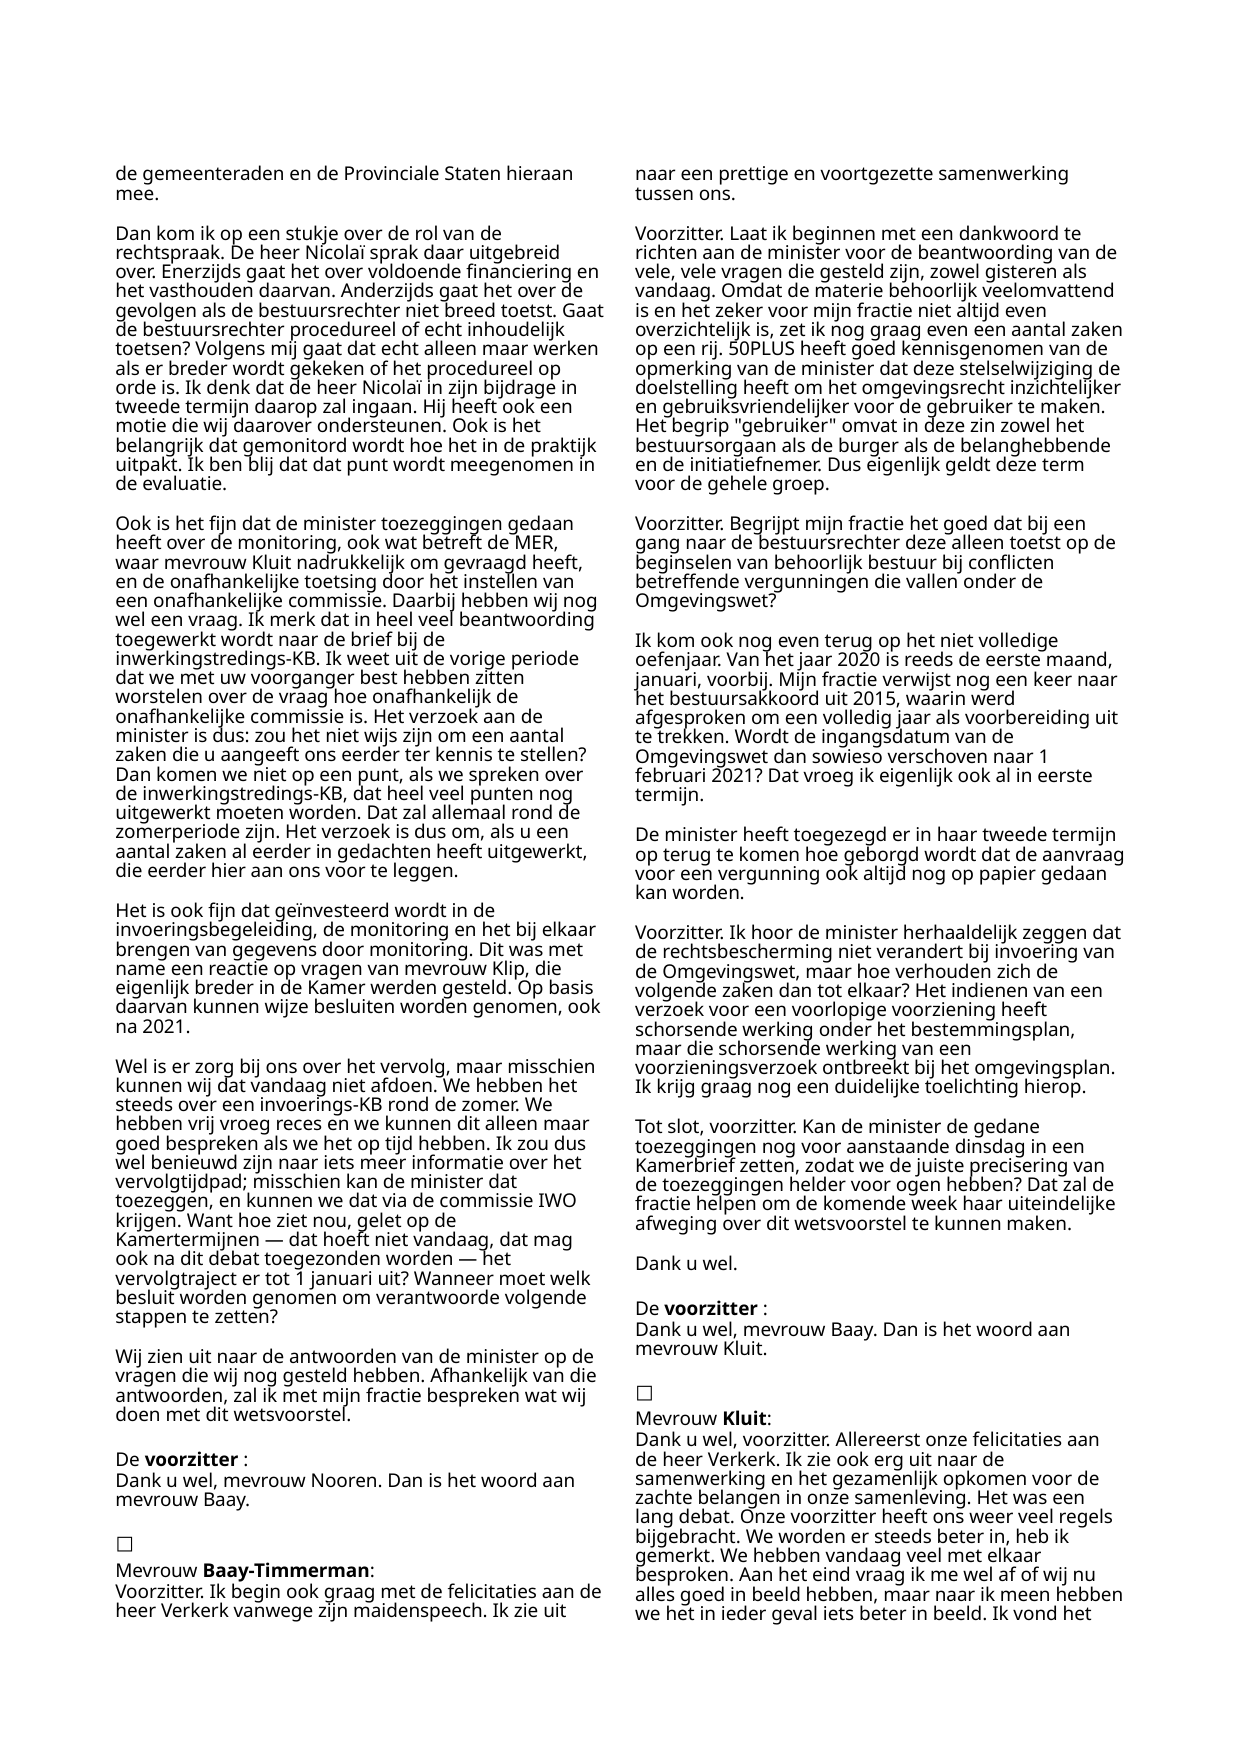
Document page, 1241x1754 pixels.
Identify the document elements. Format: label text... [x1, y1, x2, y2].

text Mevrouw Kluit: [635, 1406, 1125, 1431]
text Ook is het fijn dat de minister toezeggingen gedaan heeft over de monitoring, ook wat betreft de MER, waar mevrouw Kluit nadrukkelijk om gevraagd heeft, en de onafhankelijke toetsing door het instellen van een onafhankelijke commissie. Daarbij hebben wij nog wel een vraag. Ik merk dat in heel veel beantwoording toegewerkt wordt naar de brief bij de inwerkingstredings-KB. Ik weet uit de vorige periode dat we met uw voorganger best hebben zitten worstelen over de vraag hoe onafhankelijk de onafhankelijke commissie is. Het verzoek aan de minister is dus: zou het niet wijs zijn om een aantal zaken die u aangeeft ons eerder ter kennis te stellen? Dan komen we niet op een punt, als we spreken over de inwerkingstredings-KB, dat heel veel punten nog uitgewerkt moeten worden. Dat zal allemaal rond de zomerperiode zijn. Het verzoek is dus om, als u een aantal zaken al eerder in gedachten heeft uitgewerkt, die eerder hier aan ons voor te leggen. [115, 515, 605, 881]
text ⬜ [635, 1380, 1125, 1406]
text Dan kom ik op een stukje over de rol van de rechtspraak. De heer Nicolaï sprak daar uitgebreid over. Enerzijds gaat het over voldoende financiering en het vasthouden daarvan. Anderzijds gaat het over de gevolgen als de bestuursrechter niet breed toetst. Gaat de bestuursrechter procedureel of echt inhoudelijk toetsen? Volgens mij gaat dat echt alleen maar werken als er breder wordt gekeken of het procedureel op orde is. Ik denk dat de heer Nicolaï in zijn bijdrage in tweede termijn daarop zal ingaan. Hij heeft ook een motie die wij daarover ondersteunen. Ook is het belangrijk dat gemonitord wordt hoe het in de praktijk uitpakt. Ik ben blij dat dat punt wordt meegenomen in de evaluatie. [115, 224, 605, 494]
text Tot slot, voorzitter. Kan de minister de gedane toezeggingen nog voor aanstaande dinsdag in een Kamerbrief zetten, zodat we de juiste precisering van de toezeggingen helder voor ogen hebben? Dat zal de fractie helpen om de komende week haar uiteindelijke afweging over dit wetsvoorstel te kunnen maken. [635, 1118, 1125, 1234]
text Dank u wel, mevrouw Nooren. Dan is het woord aan mevrouw Baay. [115, 1472, 605, 1510]
text Mevrouw Baay-Timmerman: [115, 1557, 605, 1583]
text Voorzitter. Laat ik beginnen met een dankwoord te richten aan de minister voor de beantwoording van de vele, vele vragen die gesteld zijn, zowel gisteren als vandaag. Omdat de materie behoorlijk veelomvattend is en het zeker voor mijn fractie niet altijd even overzichtelijk is, zet ik nog graag even een aantal zaken op een rij. 50PLUS heeft goed kennisgenomen van de opmerking van de minister dat deze stelselwijziging de doelstelling heeft om het omgevingsrecht inzichtelijker en gebruiksvriendelijker voor de gebruiker te maken. Het begrip "gebruiker" omvat in deze zin zowel het bestuursorgaan als de burger als de belanghebbende en de initiatiefnemer. Dus eigenlijk geldt deze term voor de gehele groep. [635, 224, 1125, 494]
text ⬜ [115, 1531, 605, 1557]
text Wij zien uit naar de antwoorden van de minister op de vragen die wij nog gesteld hebben. Afhankelijk van die antwoorden, zal ik met mijn fractie bespreken wat wij doen met dit wetsvoorstel. [115, 1348, 605, 1425]
text Dank u wel. [635, 1255, 1125, 1274]
text Voorzitter. Ik hoor de minister herhaaldelijk zeggen dat de rechtsbescherming niet verandert bij invoering van de Omgevingswet, maar hoe verhouden zich de volgende zaken dan tot elkaar? Het indienen van een verzoek voor een voorlopige voorziening heeft schorsende werking onder het bestemmingsplan, maar die schorsende werking van een voorzieningsverzoek ontbreekt bij het omgevingsplan. Ik krijg graag nog een duidelijke toelichting hierop. [635, 924, 1125, 1098]
text naar een prettige en voortgezette samenwerking tussen ons. [635, 165, 1125, 204]
text Voorzitter. Ik begin ook graag met de felicitaties aan de heer Verkerk vanwege zijn maidenspeech. Ik zie uit [115, 1583, 605, 1621]
text Het is ook fijn dat geïnvesteerd wordt in de invoeringsbegeleiding, de monitoring en het bij elkaar brengen van gegevens door monitoring. Dit was met name een reactie op vragen van mevrouw Klip, die eigenlijk breder in de Kamer werden gesteld. Op basis daarvan kunnen wijze besluiten worden genomen, ook na 2021. [115, 902, 605, 1037]
text De voorzitter : [635, 1295, 1125, 1321]
text Voorzitter. Begrijpt mijn fractie het goed dat bij een gang naar de bestuursrechter deze alleen toetst op de beginselen van behoorlijk bestuur bij conflicten betreffende vergunningen die vallen onder de Omgevingswet? [635, 515, 1125, 611]
text Wel is er zorg bij ons over het vervolg, maar misschien kunnen wij dat vandaag niet afdoen. We hebben het steeds over een invoerings-KB rond de zomer. We hebben vrij vroeg reces en we kunnen dit alleen maar goed bespreken als we het op tijd hebben. Ik zou dus wel benieuwd zijn naar iets meer informatie over het vervolgtijdpad; misschien kan de minister dat toezeggen, en kunnen we dat via de commissie IWO krijgen. Want hoe ziet nou, gelet op de Kamertermijnen — dat hoeft niet vandaag, dat mag ook na dit debat toegezonden worden — het vervolgtraject er tot 1 januari uit? Wanneer moet welk besluit worden genomen om verantwoorde volgende stappen te zetten? [115, 1058, 605, 1327]
text Dank u wel, voorzitter. Allereerst onze felicitaties aan de heer Verkerk. Ik zie ook erg uit naar de samenwerking en het gezamenlijk opkomen voor de zachte belangen in onze samenleving. Het was een lang debat. Onze voorzitter heeft ons weer veel regels bijgebracht. We worden er steeds beter in, heb ik gemerkt. We hebben vandaag veel met elkaar besproken. Aan het eind vraag ik me wel af of wij nu alles goed in beeld hebben, maar naar ik meen hebben we het in ieder geval iets beter in beeld. Ik vond het [635, 1431, 1125, 1624]
text De voorzitter : [115, 1446, 605, 1472]
text Ik kom ook nog even terug op het niet volledige oefenjaar. Van het jaar 2020 is reeds de eerste maand, januari, voorbij. Mijn fractie verwijst nog een keer naar het bestuursakkoord uit 2015, waarin werd afgesproken om een volledig jaar als voorbereiding uit te trekken. Wordt de ingangsdatum van de Omgevingswet dan sowieso verschoven naar 1 februari 2021? Dat vroeg ik eigenlijk ook al in eerste termijn. [635, 632, 1125, 806]
text De minister heeft toegezegd er in haar tweede termijn op terug te komen hoe geborgd wordt dat de aanvraag voor een vergunning ook altijd nog op papier gedaan kan worden. [635, 826, 1125, 903]
text de gemeenteraden en de Provinciale Staten hieraan mee. [115, 165, 605, 204]
text Dank u wel, mevrouw Baay. Dan is het woord aan mevrouw Kluit. [635, 1321, 1125, 1359]
